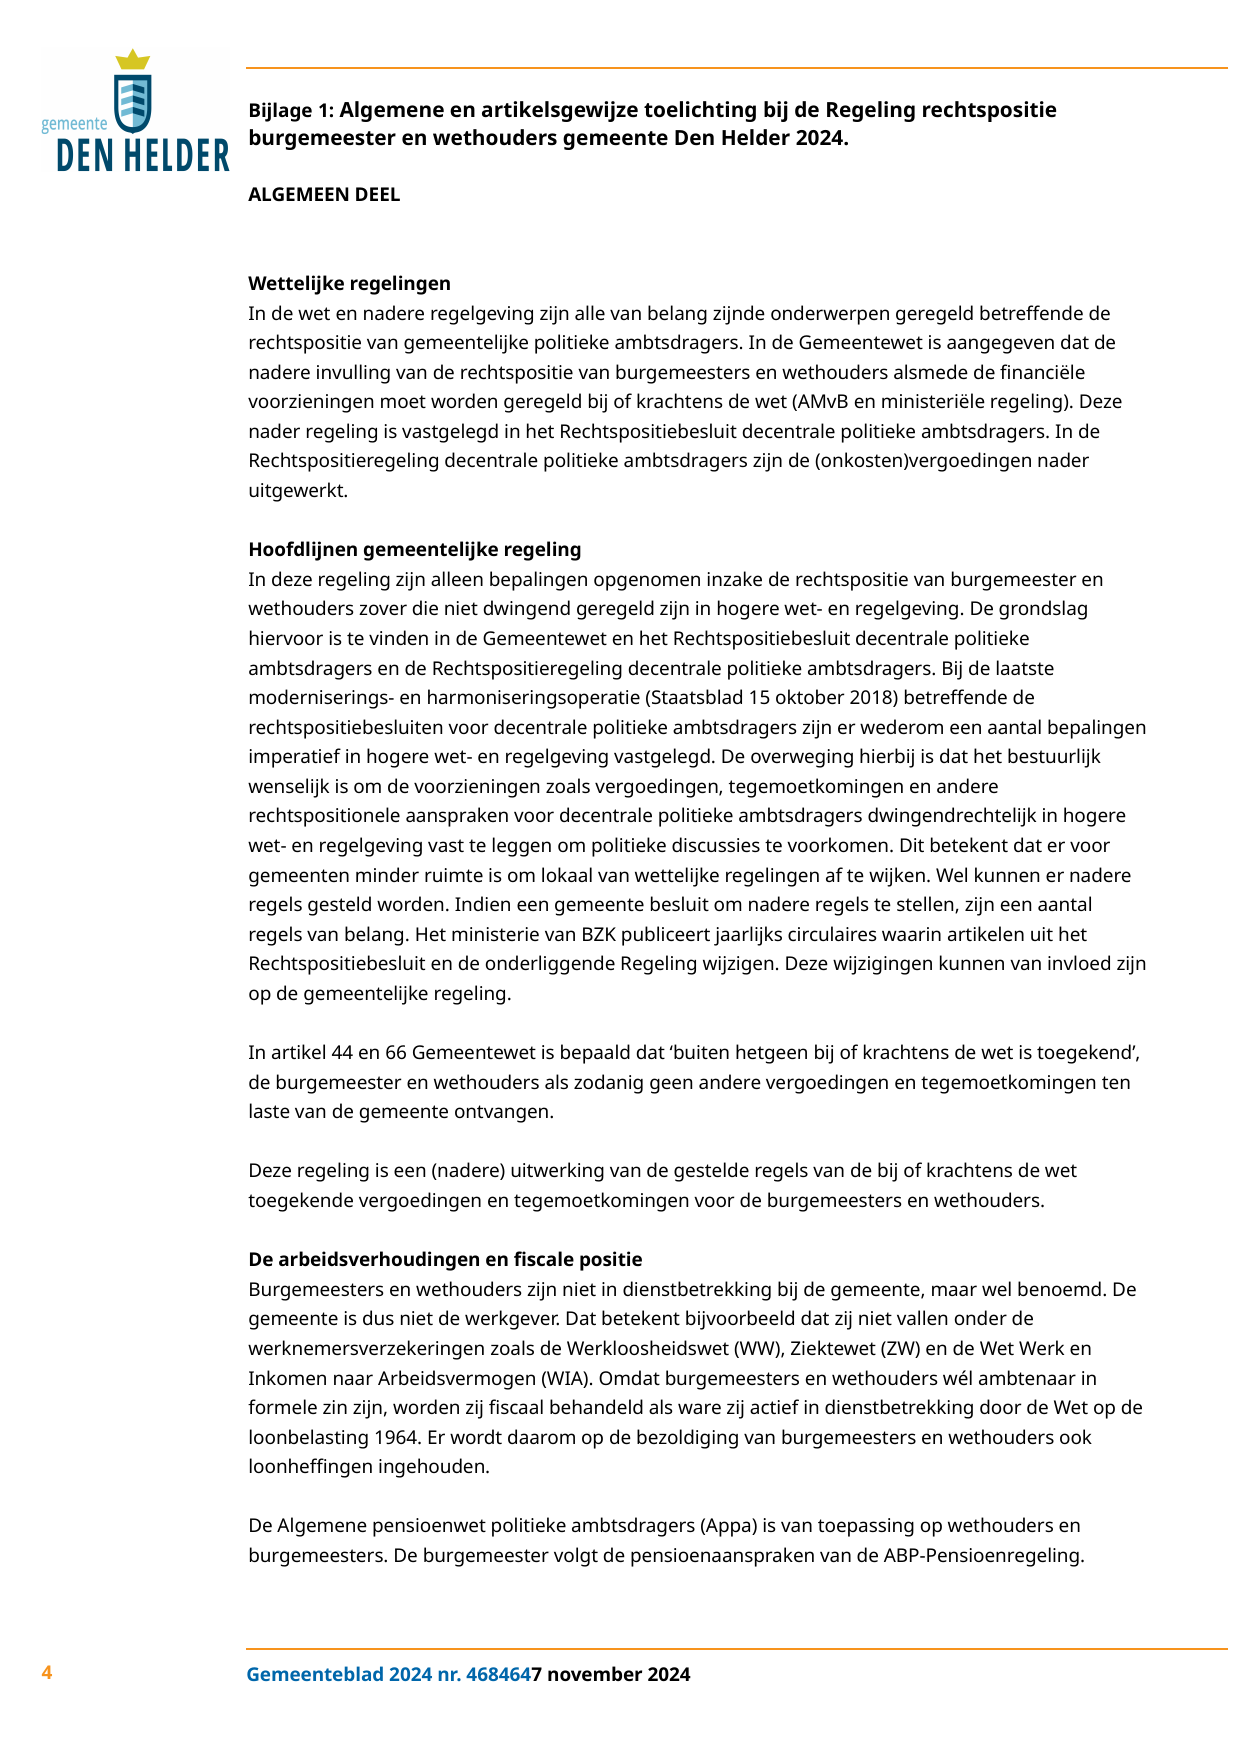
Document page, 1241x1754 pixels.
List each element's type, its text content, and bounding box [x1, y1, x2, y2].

picture [100, 154, 106, 172]
text Hoofdlijnen gemeentelijke regeling [248, 536, 1152, 562]
picture [63, 144, 68, 165]
picture [182, 144, 187, 165]
text Burgemeesters en wethouders zijn niet in dienstbetrekking bij de gemeente, maar wel benoemd. De gemeente is dus niet de werkgever. Dat betekent bijvoorbeeld dat zij niet vallen onder de werknemersverzekeringen zoals de Werkloosheidswet (WW), Ziektewet (ZW) en de Wet Werk en Inkomen naar Arbeidsvermogen (WIA). Omdat burgemeesters en wethouders wél ambtenaar in formele zin zijn, worden zij fiscaal behandeld als ware zij actief in dienstbetrekking door de Wet op de loonbelasting 1964. Er wordt daarom op de bezoldiging van burgemeesters en wethouders ook loonheffingen ingehouden. [248, 1276, 1152, 1479]
text De Algemene pensioenwet politieke ambtsdragers (Appa) is van toepassing op wethouders en burgemeesters. De burgemeester volgt de pensioenaanspraken van de ABP-Pensioenregeling. [248, 1513, 1152, 1568]
text Bijlage 1: Algemene en artikelsgewijze toelichting bij de Regeling rechtspositie burgemeester en wethouders gemeente Den Helder 2024. [248, 95, 1152, 152]
text In de wet en nadere regelgeving zijn alle van belang zijnde onderwerpen geregeld betreffende de rechtspositie van gemeentelijke politieke ambtsdragers. In de Gemeentewet is aangegeven dat de nadere invulling van de rechtspositie van burgemeesters en wethouders alsmede de financiële voorzieningen moet worden geregeld bij of krachtens de wet (AMvB en ministeriële regeling). Deze nader regeling is vastgelegd in het Rechtspositiebesluit decentrale politieke ambtsdragers. In de Rechtspositieregeling decentrale politieke ambtsdragers zijn de (onkosten)vergoedingen nader uitgewerkt. [248, 300, 1152, 503]
picture [130, 157, 135, 172]
picture [41, 47, 231, 172]
text In deze regeling zijn alleen bepalingen opgenomen inzake de rechtspositie van burgemeester en wethouders zover die niet dwingend geregeld zijn in hogere wet- en regelgeving. De grondslag hiervoor is te vinden in de Gemeentewet en het Rechtspositiebesluit decentrale politieke ambtsdragers en de Rechtspositieregeling decentrale politieke ambtsdragers. Bij de laatste moderniserings- en harmoniseringsoperatie (Staatsblad 15 oktober 2018) betreffende de rechtspositiebesluiten voor decentrale politieke ambtsdragers zijn er wederom een aantal bepalingen imperatief in hogere wet- en regelgeving vastgelegd. De overweging hierbij is dat het bestuurlijk wenselijk is om de voorzieningen zoals vergoedingen, tegemoetkomingen en andere rechtspositionele aanspraken voor decentrale politieke ambtsdragers dwingendrechtelijk in hogere wet- en regelgeving vast te leggen om politieke discussies te voorkomen. Dit betekent dat er voor gemeenten minder ruimte is om lokaal van wettelijke regelingen af te wijken. Wel kunnen er nadere regels gesteld worden. Indien een gemeente besluit om nadere regels te stellen, zijn een aantal regels van belang. Het ministerie van BZK publiceert jaarlijks circulaires waarin artikelen uit het Rechtspositiebesluit en de onderliggende Regeling wijzigen. Deze wijzigingen kunnen van invloed zijn op de gemeentelijke regeling. [248, 566, 1152, 1006]
picture [220, 160, 224, 172]
text ALGEMEEN DEEL [248, 181, 1152, 207]
text Deze regeling is een (nadere) uitwerking van de gestelde regels van de bij of krachtens de wet toegekende vergoedingen en tegemoetkomingen voor de burgemeesters en wethouders. [248, 1158, 1152, 1213]
text Wettelijke regelingen [248, 270, 1152, 296]
text De arbeidsverhoudingen en fiscale positie [248, 1246, 1152, 1272]
text In artikel 44 en 66 Gemeentewet is bepaald dat ‘buiten hetgeen bij of krachtens de wet is toegekend’, de burgemeester en wethouders als zodanig geen andere vergoedingen en tegemoetkomingen ten laste van de gemeente ontvangen. [248, 1039, 1152, 1124]
